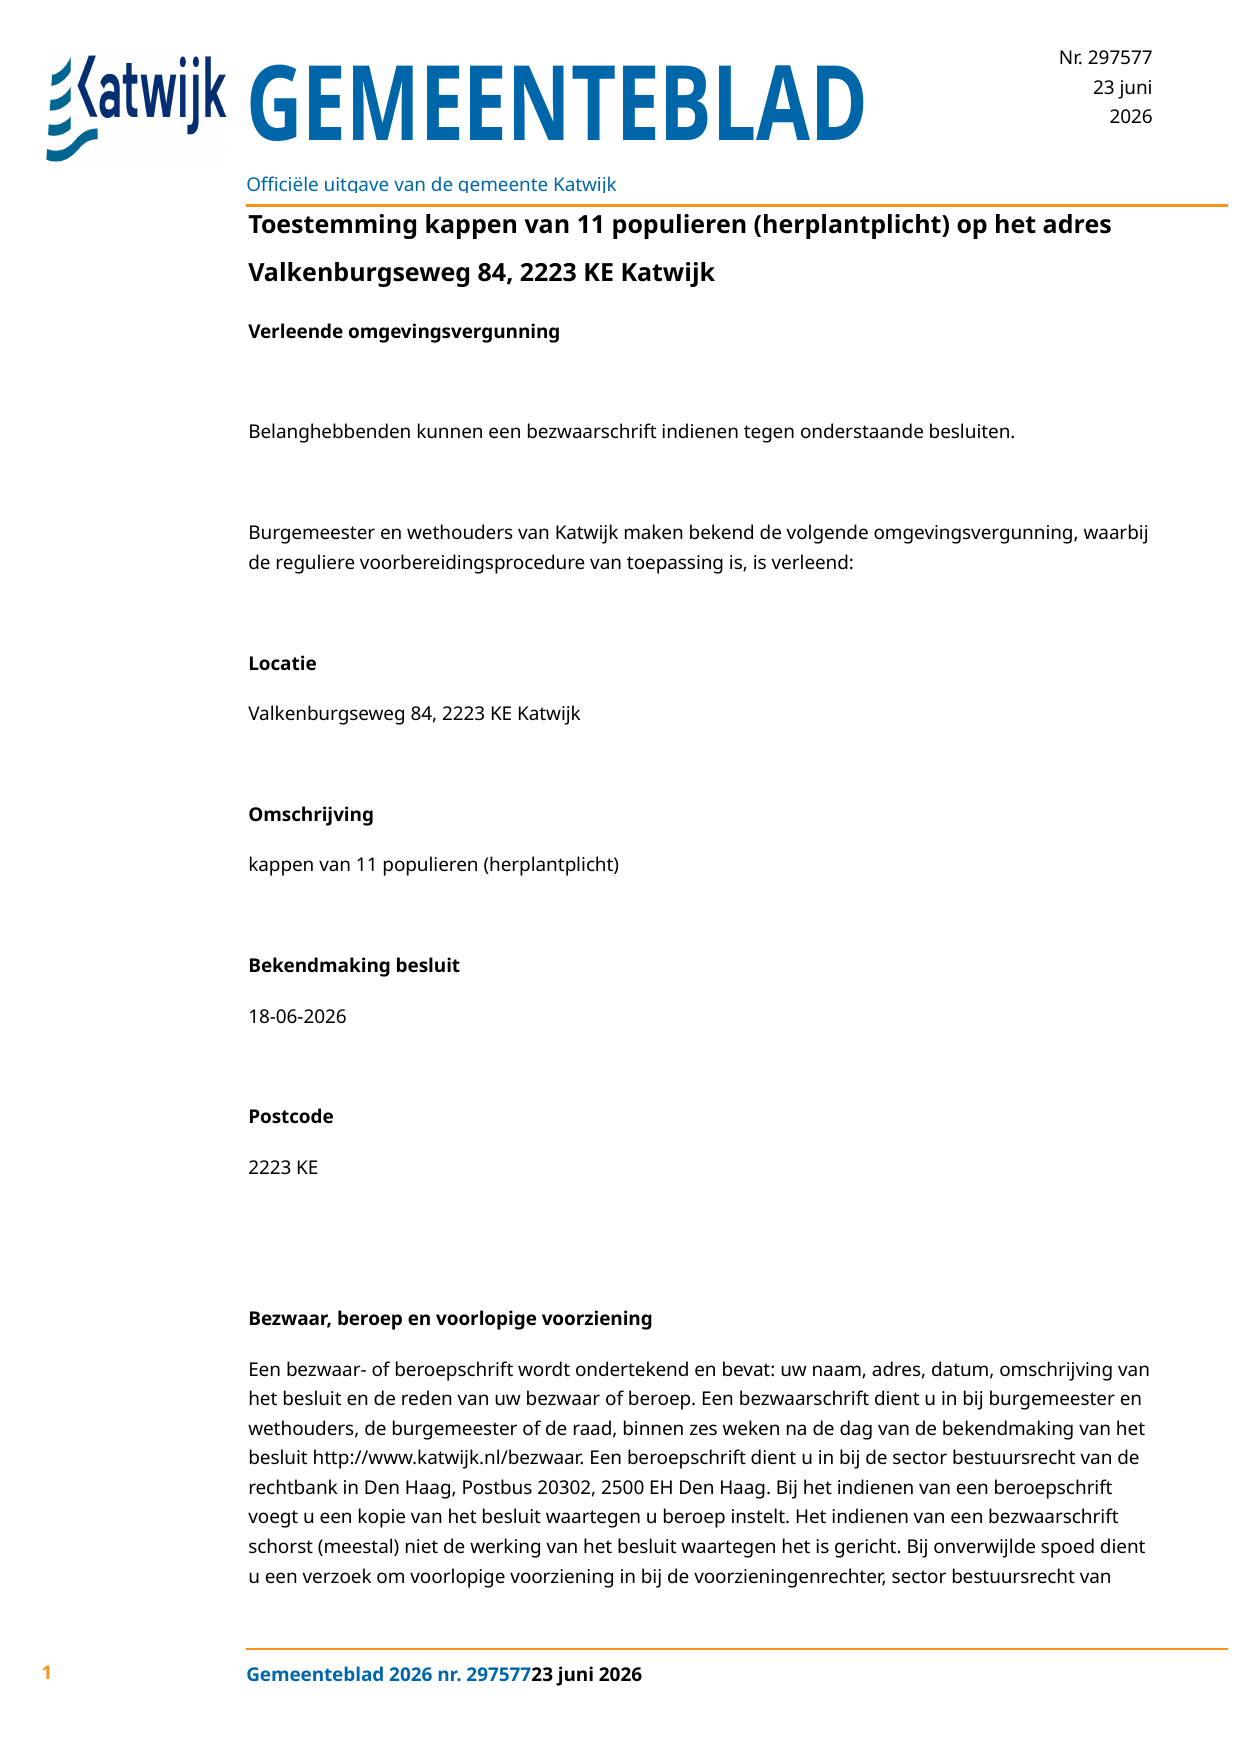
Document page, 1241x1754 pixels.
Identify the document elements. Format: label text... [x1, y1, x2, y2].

text Postcode [248, 1104, 1152, 1129]
text Locatie [248, 650, 1152, 676]
text Een bezwaar- of beroepschrift wordt ondertekend en bevat: uw naam, adres, datum, omschrijving van het besluit en de reden van uw bezwaar of beroep. Een bezwaarschrift dient u in bij burgemeester en wethouders, de burgemeester of de raad, binnen zes weken na de dag van de bekendmaking van het besluit http://www.katwijk.nl/bezwaar. Een beroepschrift dient u in bij de sector bestuursrecht van de rechtbank in Den Haag, Postbus 20302, 2500 EH Den Haag. Bij het indienen van een beroepschrift voegt u een kopie van het besluit waartegen u beroep instelt. Het indienen van een bezwaarschrift schorst (meestal) niet de werking van het besluit waartegen het is gericht. Bij onverwijlde spoed dient u een verzoek om voorlopige voorziening in bij de voorzieningenrechter, sector bestuursrecht van [248, 1356, 1152, 1589]
text Burgemeester en wethouders van Katwijk maken bekend de volgende omgevingsvergunning, waarbij de reguliere voorbereidingsprocedure van toepassing is, is verleend: [248, 519, 1152, 575]
text Verleende omgevingsvergunning [248, 318, 1152, 344]
text Belanghebbenden kunnen een bezwaarschrift indienen tegen onderstaande besluiten. [248, 419, 1152, 444]
text Toestemming kappen van 11 populieren (herplantplicht) op het adres Valkenburgseweg 84, 2223 KE Katwijk [248, 207, 1152, 288]
text Valkenburgseweg 84, 2223 KE Katwijk [248, 700, 1152, 726]
text 18-06-2026 [248, 1003, 1152, 1029]
text 2223 KE [248, 1154, 1152, 1180]
text kappen van 11 populieren (herplantplicht) [248, 852, 1152, 877]
picture [41, 47, 231, 172]
text Bekendmaking besluit [248, 952, 1152, 978]
text Bezwaar, beroep en voorlopige voorziening [248, 1305, 1152, 1331]
text Omschrijving [248, 801, 1152, 827]
